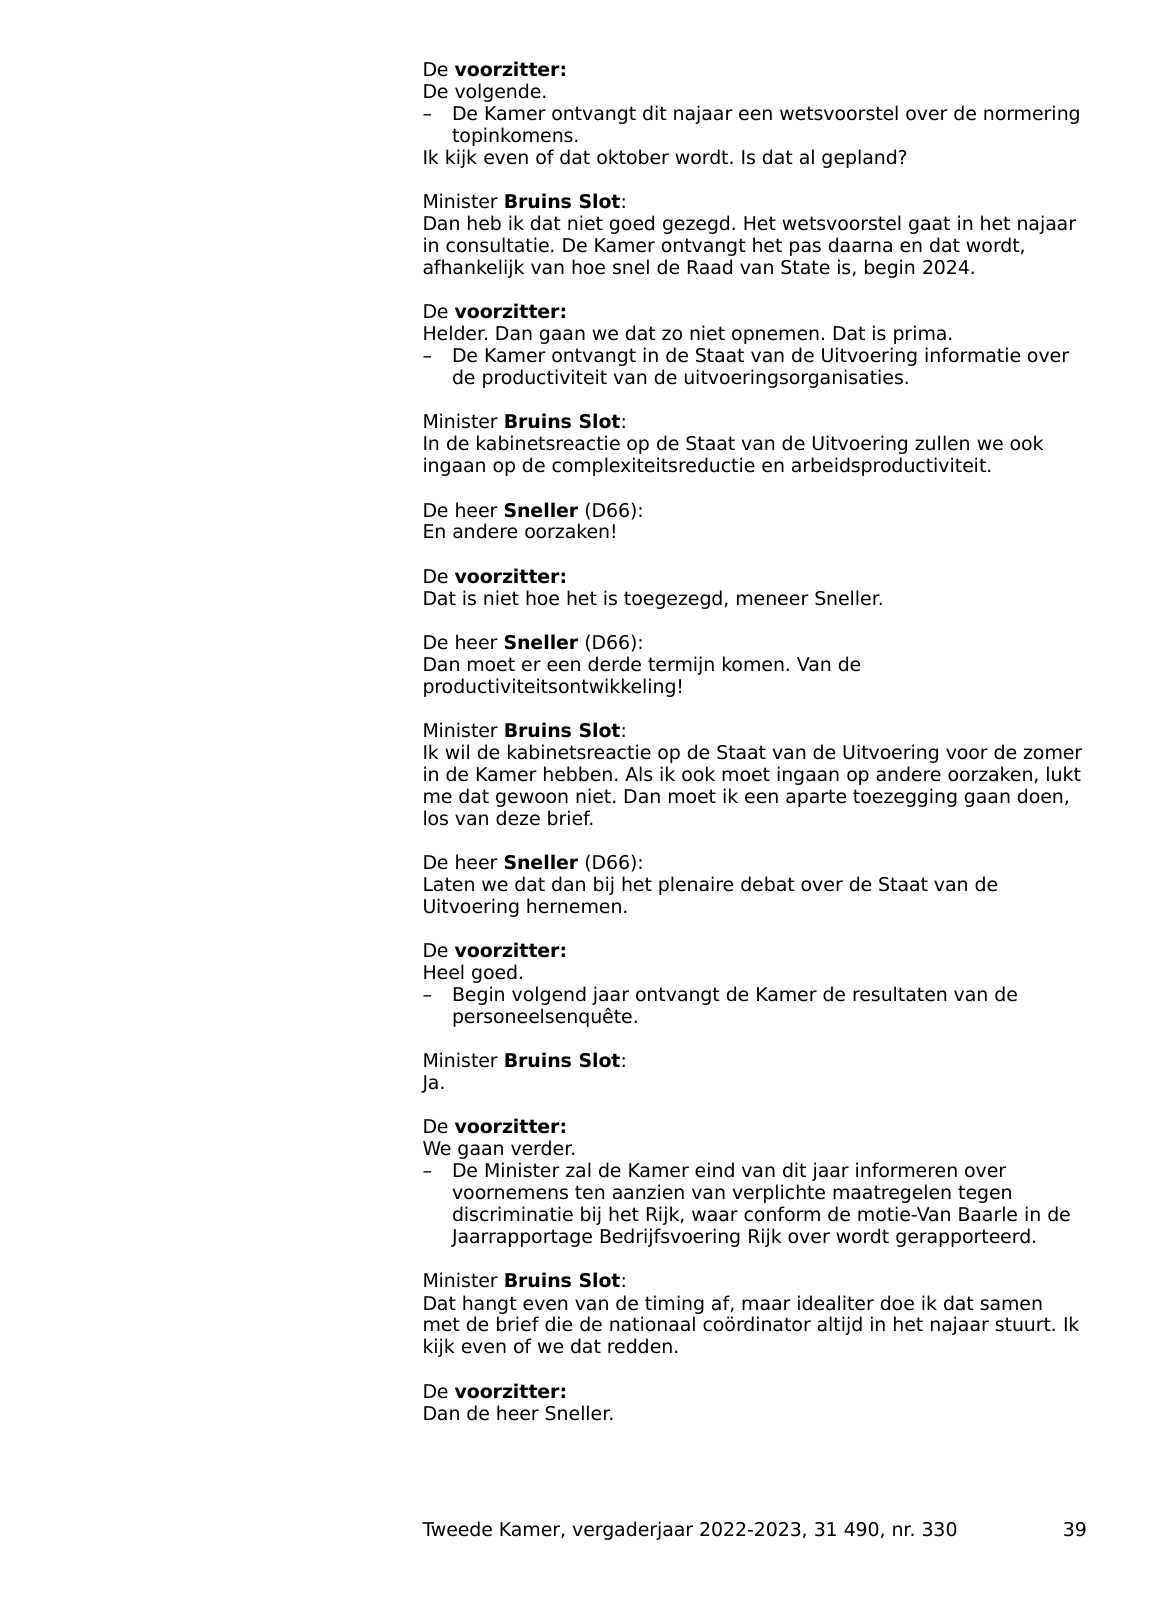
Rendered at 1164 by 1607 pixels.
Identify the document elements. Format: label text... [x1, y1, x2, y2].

text Ik wil de kabinetsreactie op de Staat van de Uitvoering voor de zomer in de Kamer hebben. Als ik ook moet ingaan op andere oorzaken, lukt me dat gewoon niet. Dan moet ik een aparte toezegging gaan doen, los van deze brief. [422, 742, 1087, 830]
text Dat is niet hoe het is toegezegd, meneer Sneller. [422, 588, 1087, 609]
text Laten we dat dan bij het plenaire debat over de Staat van de Uitvoering hernemen. [422, 874, 1087, 918]
text De voorzitter: [422, 301, 1087, 323]
text De voorzitter: [422, 1116, 1087, 1138]
text – De Kamer ontvangt in de Staat van de Uitvoering informatie over de productiviteit van de uitvoeringsorganisaties. [422, 345, 1087, 389]
text We gaan verder. [422, 1138, 1087, 1160]
text – De Kamer ontvangt dit najaar een wetsvoorstel over de normering topinkomens. [422, 103, 1087, 147]
text De volgende. [422, 81, 1087, 103]
text Helder. Dan gaan we dat zo niet opnemen. Dat is prima. [422, 323, 1087, 345]
text Dat hangt even van de timing af, maar idealiter doe ik dat samen met de brief die de nationaal coördinator altijd in het najaar stuurt. Ik kijk even of we dat redden. [422, 1292, 1087, 1358]
text De voorzitter: [422, 59, 1087, 81]
text De heer Sneller (D66): [422, 852, 1087, 874]
text – De Minister zal de Kamer eind van dit jaar informeren over voornemens ten aanzien van verplichte maatregelen tegen discriminatie bij het Rijk, waar conform de motie-Van Baarle in de Jaarrapportage Bedrijfsvoering Rijk over wordt gerapporteerd. [422, 1160, 1087, 1248]
text Minister Bruins Slot: [422, 191, 1087, 213]
text De voorzitter: [422, 940, 1087, 962]
text De heer Sneller (D66): [422, 499, 1087, 521]
text – Begin volgend jaar ontvangt de Kamer de resultaten van de personeelsenquête. [422, 984, 1087, 1028]
text De voorzitter: [422, 566, 1087, 588]
text De voorzitter: [422, 1381, 1087, 1402]
text Ik kijk even of dat oktober wordt. Is dat al gepland? [422, 147, 1087, 169]
text Heel goed. [422, 962, 1087, 984]
text En andere oorzaken! [422, 521, 1087, 543]
text Dan de heer Sneller. [422, 1402, 1087, 1424]
text Minister Bruins Slot: [422, 411, 1087, 433]
text Dan heb ik dat niet goed gezegd. Het wetsvoorstel gaat in het najaar in consultatie. De Kamer ontvangt het pas daarna en dat wordt, afhankelijk van hoe snel de Raad van State is, begin 2024. [422, 213, 1087, 279]
text Dan moet er een derde termijn komen. Van de productiviteitsontwikkeling! [422, 654, 1087, 698]
text Minister Bruins Slot: [422, 720, 1087, 742]
text De heer Sneller (D66): [422, 632, 1087, 654]
text In de kabinetsreactie op de Staat van de Uitvoering zullen we ook ingaan op de complexiteitsreductie en arbeidsproductiviteit. [422, 433, 1087, 477]
text Minister Bruins Slot: [422, 1050, 1087, 1072]
text Minister Bruins Slot: [422, 1270, 1087, 1292]
text Ja. [422, 1072, 1087, 1094]
